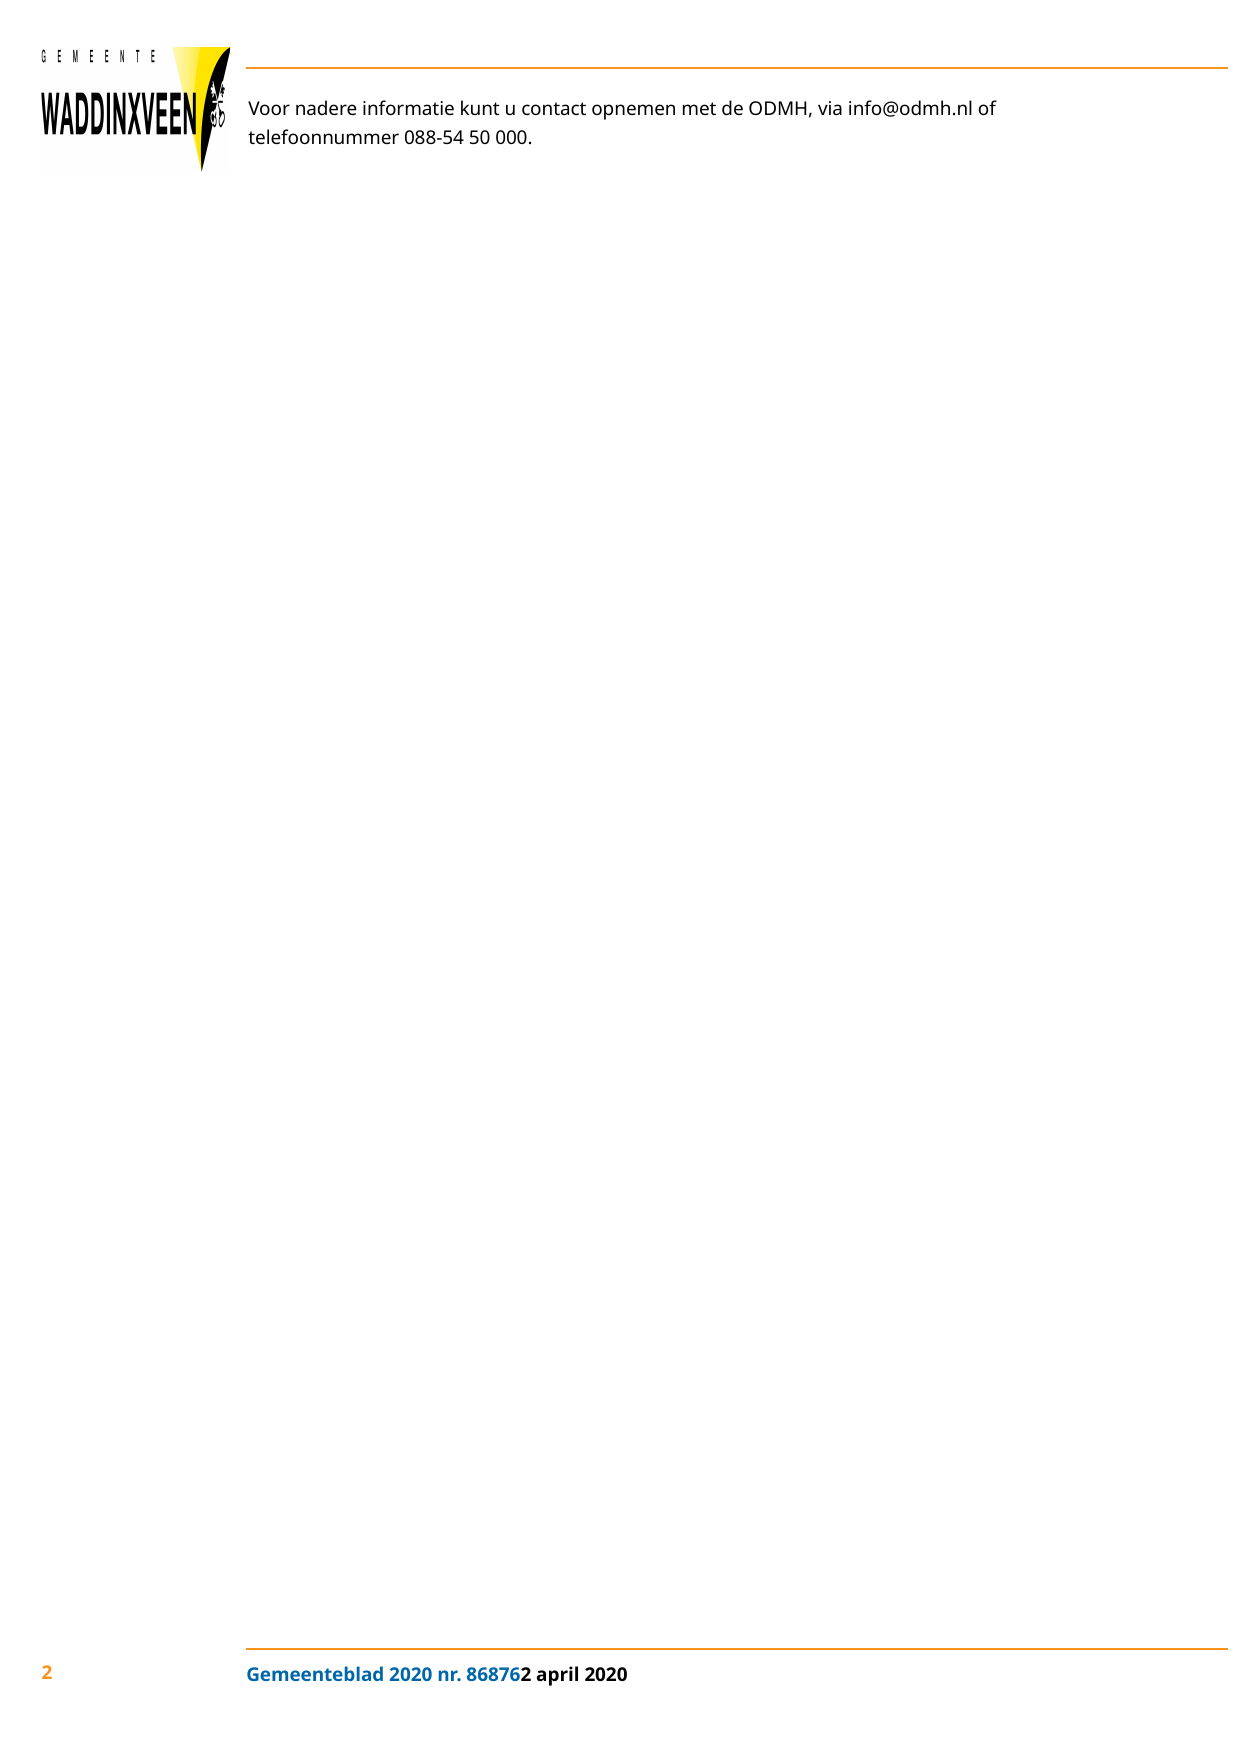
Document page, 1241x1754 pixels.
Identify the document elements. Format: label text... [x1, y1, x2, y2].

picture [41, 47, 231, 172]
text Voor nadere informatie kunt u contact opnemen met de ODMH, via info@odmh.nl of telefoonnummer 088-54 50 000. [248, 95, 1152, 150]
